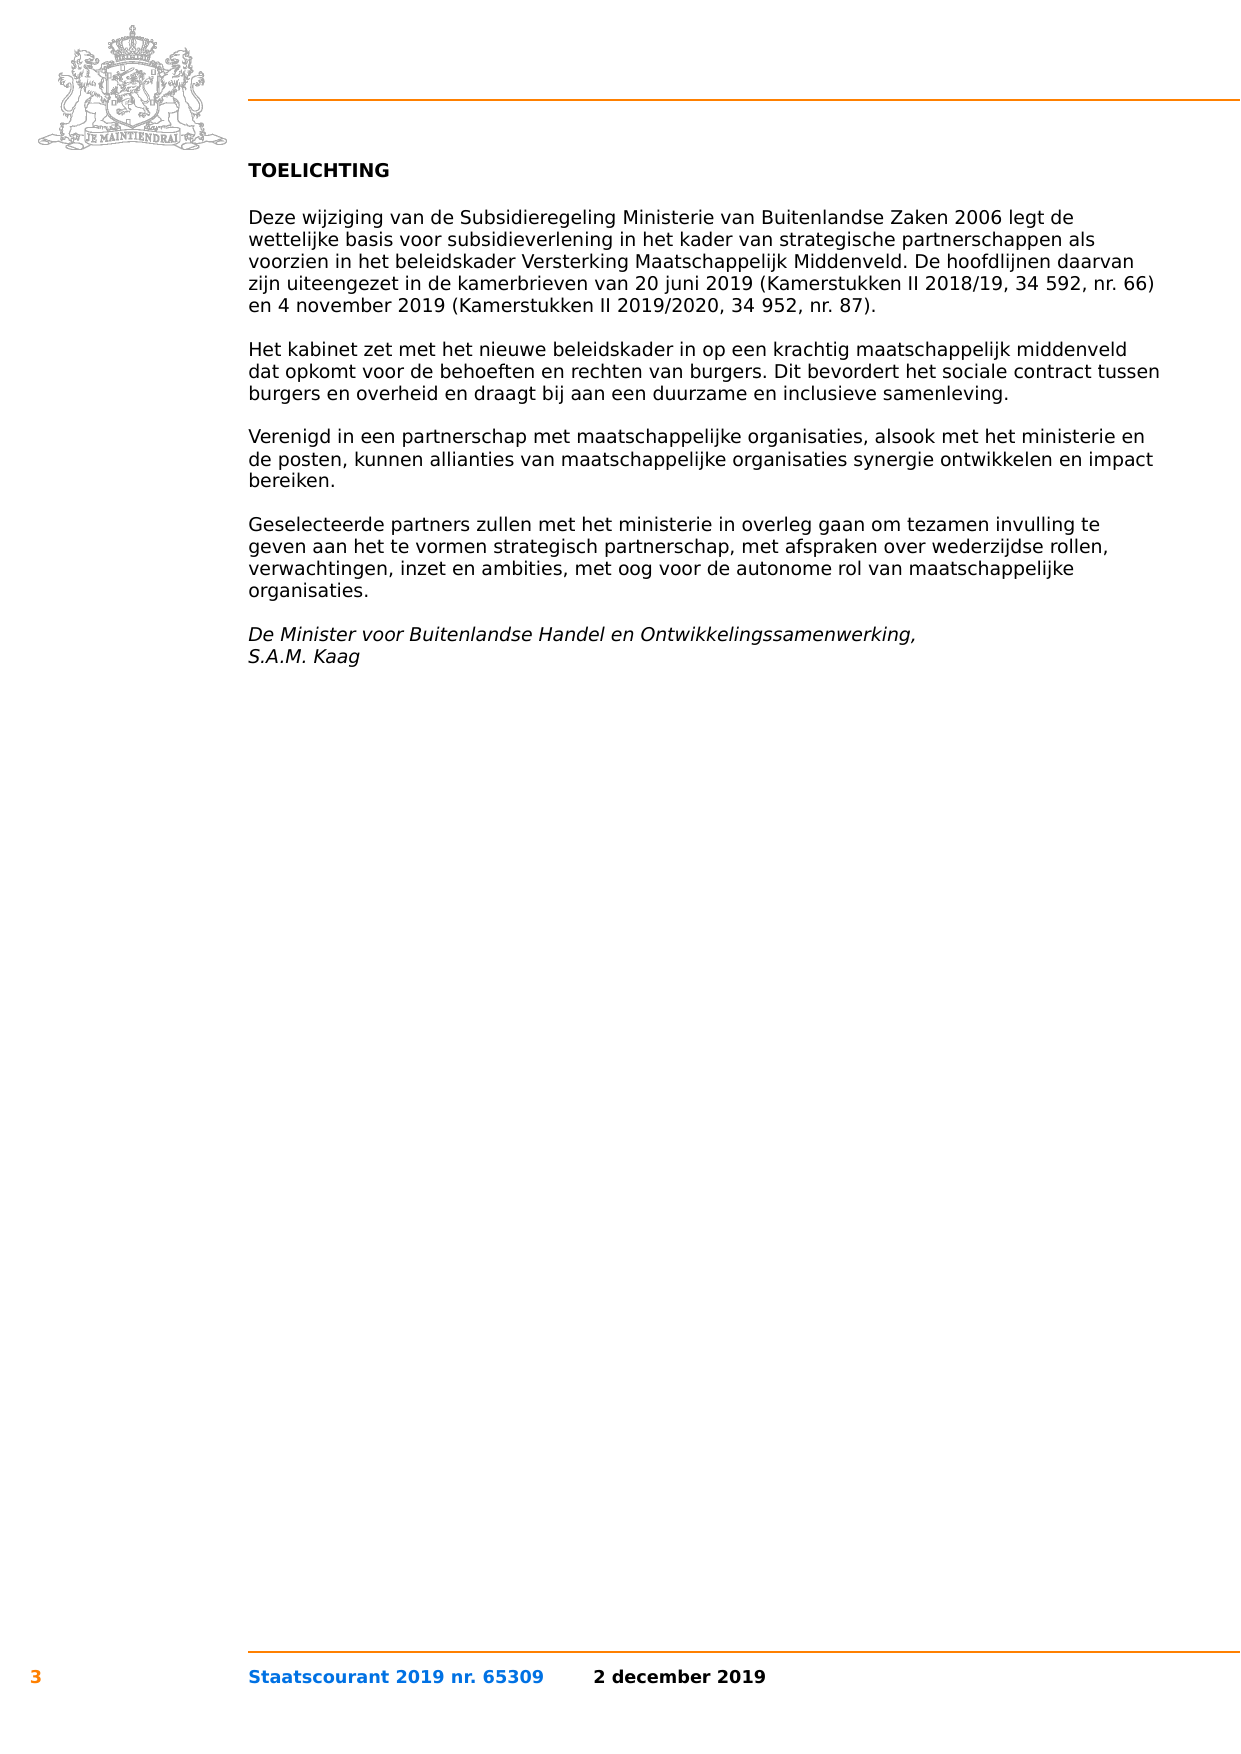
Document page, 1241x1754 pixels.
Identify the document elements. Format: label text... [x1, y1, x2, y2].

subtitle TOELICHTING [248, 160, 1163, 182]
text Verenigd in een partnerschap met maatschappelijke organisaties, alsook met het ministerie en de posten, kunnen allianties van maatschappelijke organisaties synergie ontwikkelen en impact bereiken. [248, 426, 1163, 492]
text Geselecteerde partners zullen met het ministerie in overleg gaan om tezamen invulling te geven aan het te vormen strategisch partnerschap, met afspraken over wederzijdse rollen, verwachtingen, inzet en ambities, met oog voor de autonome rol van maatschappelijke organisaties. [248, 514, 1163, 602]
text Het kabinet zet met het nieuwe beleidskader in op een krachtig maatschappelijk middenveld dat opkomt voor de behoeften en rechten van burgers. Dit bevordert het sociale contract tussen burgers en overheid en draagt bij aan een duurzame en inclusieve samenleving. [248, 339, 1163, 404]
text De Minister voor Buitenlandse Handel en Ontwikkelingssamenwerking, S.A.M. Kaag [248, 624, 1163, 668]
picture [38, 25, 227, 150]
text Deze wijziging van de Subsidieregeling Ministerie van Buitenlandse Zaken 2006 legt de wettelijke basis voor subsidieverlening in het kader van strategische partnerschappen als voorzien in het beleidskader Versterking Maatschappelijk Middenveld. De hoofdlijnen daarvan zijn uiteengezet in de kamerbrieven van 20 juni 2019 (Kamerstukken II 2018/19, 34 592, nr. 66) en 4 november 2019 (Kamerstukken II 2019/2020, 34 952, nr. 87). [248, 207, 1163, 317]
